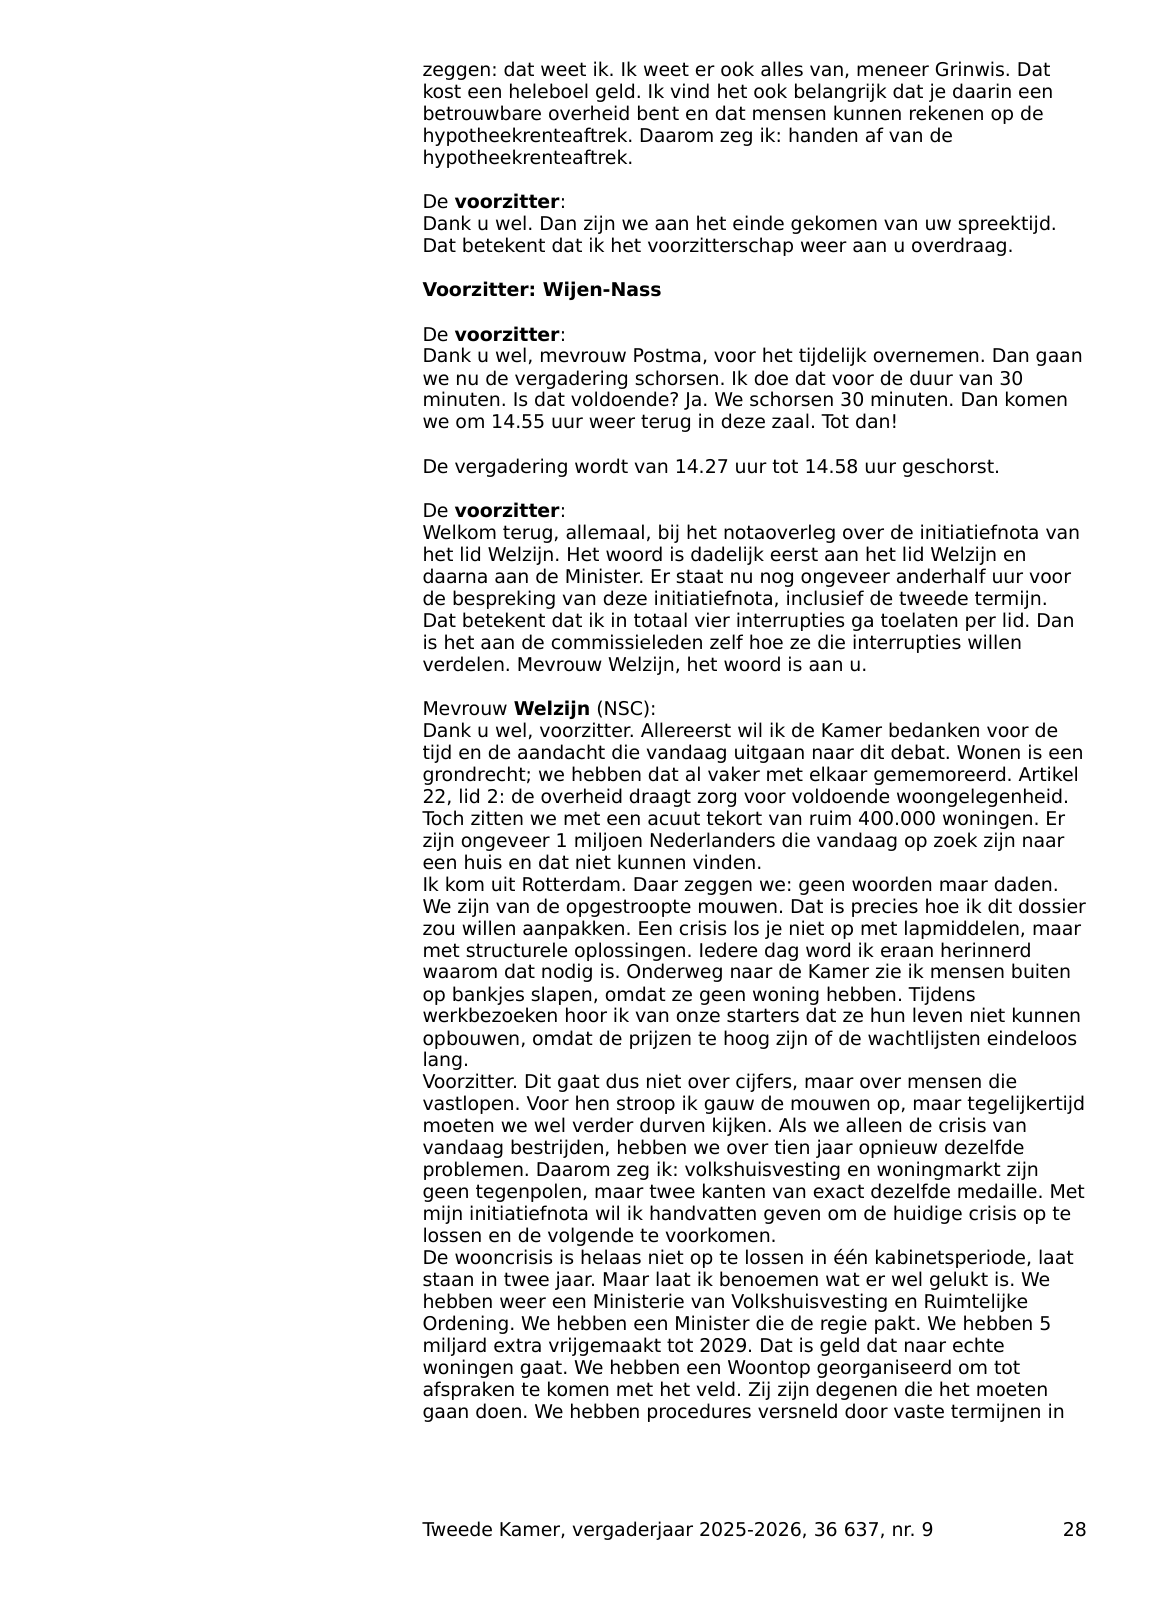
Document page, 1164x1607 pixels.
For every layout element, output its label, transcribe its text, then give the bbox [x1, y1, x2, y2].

text Ik kom uit Rotterdam. Daar zeggen we: geen woorden maar daden. We zijn van de opgestroopte mouwen. Dat is precies hoe ik dit dossier zou willen aanpakken. Een crisis los je niet op met lapmiddelen, maar met structurele oplossingen. Iedere dag word ik eraan herinnerd waarom dat nodig is. Onderweg naar de Kamer zie ik mensen buiten op bankjes slapen, omdat ze geen woning hebben. Tijdens werkbezoeken hoor ik van onze starters dat ze hun leven niet kunnen opbouwen, omdat de prijzen te hoog zijn of de wachtlijsten eindeloos lang. [422, 873, 1087, 1071]
text De voorzitter: [422, 500, 1087, 522]
text De wooncrisis is helaas niet op te lossen in één kabinetsperiode, laat staan in twee jaar. Maar laat ik benoemen wat er wel gelukt is. We hebben weer een Ministerie van Volkshuisvesting en Ruimtelijke Ordening. We hebben een Minister die de regie pakt. We hebben 5 miljard extra vrijgemaakt tot 2029. Dat is geld dat naar echte woningen gaat. We hebben een Woontop georganiseerd om tot afspraken te komen met het veld. Zij zijn degenen die het moeten gaan doen. We hebben procedures versneld door vaste termijnen in [422, 1247, 1087, 1423]
text zeggen: dat weet ik. Ik weet er ook alles van, meneer Grinwis. Dat kost een heleboel geld. Ik vind het ook belangrijk dat je daarin een betrouwbare overheid bent en dat mensen kunnen rekenen op de hypotheekrenteaftrek. Daarom zeg ik: handen af van de hypotheekrenteaftrek. [422, 59, 1087, 169]
text Mevrouw Welzijn (NSC): [422, 698, 1087, 720]
text Dank u wel. Dan zijn we aan het einde gekomen van uw spreektijd. Dat betekent dat ik het voorzitterschap weer aan u overdraag. [422, 213, 1087, 257]
text De vergadering wordt van 14.27 uur tot 14.58 uur geschorst. [422, 456, 1087, 477]
text De voorzitter: [422, 191, 1087, 213]
text De voorzitter: [422, 323, 1087, 345]
text Welkom terug, allemaal, bij het notaoverleg over de initiatiefnota van het lid Welzijn. Het woord is dadelijk eerst aan het lid Welzijn en daarna aan de Minister. Er staat nu nog ongeveer anderhalf uur voor de bespreking van deze initiatiefnota, inclusief de tweede termijn. Dat betekent dat ik in totaal vier interrupties ga toelaten per lid. Dan is het aan de commissieleden zelf hoe ze die interrupties willen verdelen. Mevrouw Welzijn, het woord is aan u. [422, 522, 1087, 676]
text Voorzitter. Dit gaat dus niet over cijfers, maar over mensen die vastlopen. Voor hen stroop ik gauw de mouwen op, maar tegelijkertijd moeten we wel verder durven kijken. Als we alleen de crisis van vandaag bestrijden, hebben we over tien jaar opnieuw dezelfde problemen. Daarom zeg ik: volkshuisvesting en woningmarkt zijn geen tegenpolen, maar twee kanten van exact dezelfde medaille. Met mijn initiatiefnota wil ik handvatten geven om de huidige crisis op te lossen en de volgende te voorkomen. [422, 1071, 1087, 1247]
text Dank u wel, voorzitter. Allereerst wil ik de Kamer bedanken voor de tijd en de aandacht die vandaag uitgaan naar dit debat. Wonen is een grondrecht; we hebben dat al vaker met elkaar gememoreerd. Artikel 22, lid 2: de overheid draagt zorg voor voldoende woongelegenheid. Toch zitten we met een acuut tekort van ruim 400.000 woningen. Er zijn ongeveer 1 miljoen Nederlanders die vandaag op zoek zijn naar een huis en dat niet kunnen vinden. [422, 720, 1087, 873]
text Dank u wel, mevrouw Postma, voor het tijdelijk overnemen. Dan gaan we nu de vergadering schorsen. Ik doe dat voor de duur van 30 minuten. Is dat voldoende? Ja. We schorsen 30 minuten. Dan komen we om 14.55 uur weer terug in deze zaal. Tot dan! [422, 345, 1087, 433]
subtitle Voorzitter: Wijen-Nass [422, 279, 1087, 301]
